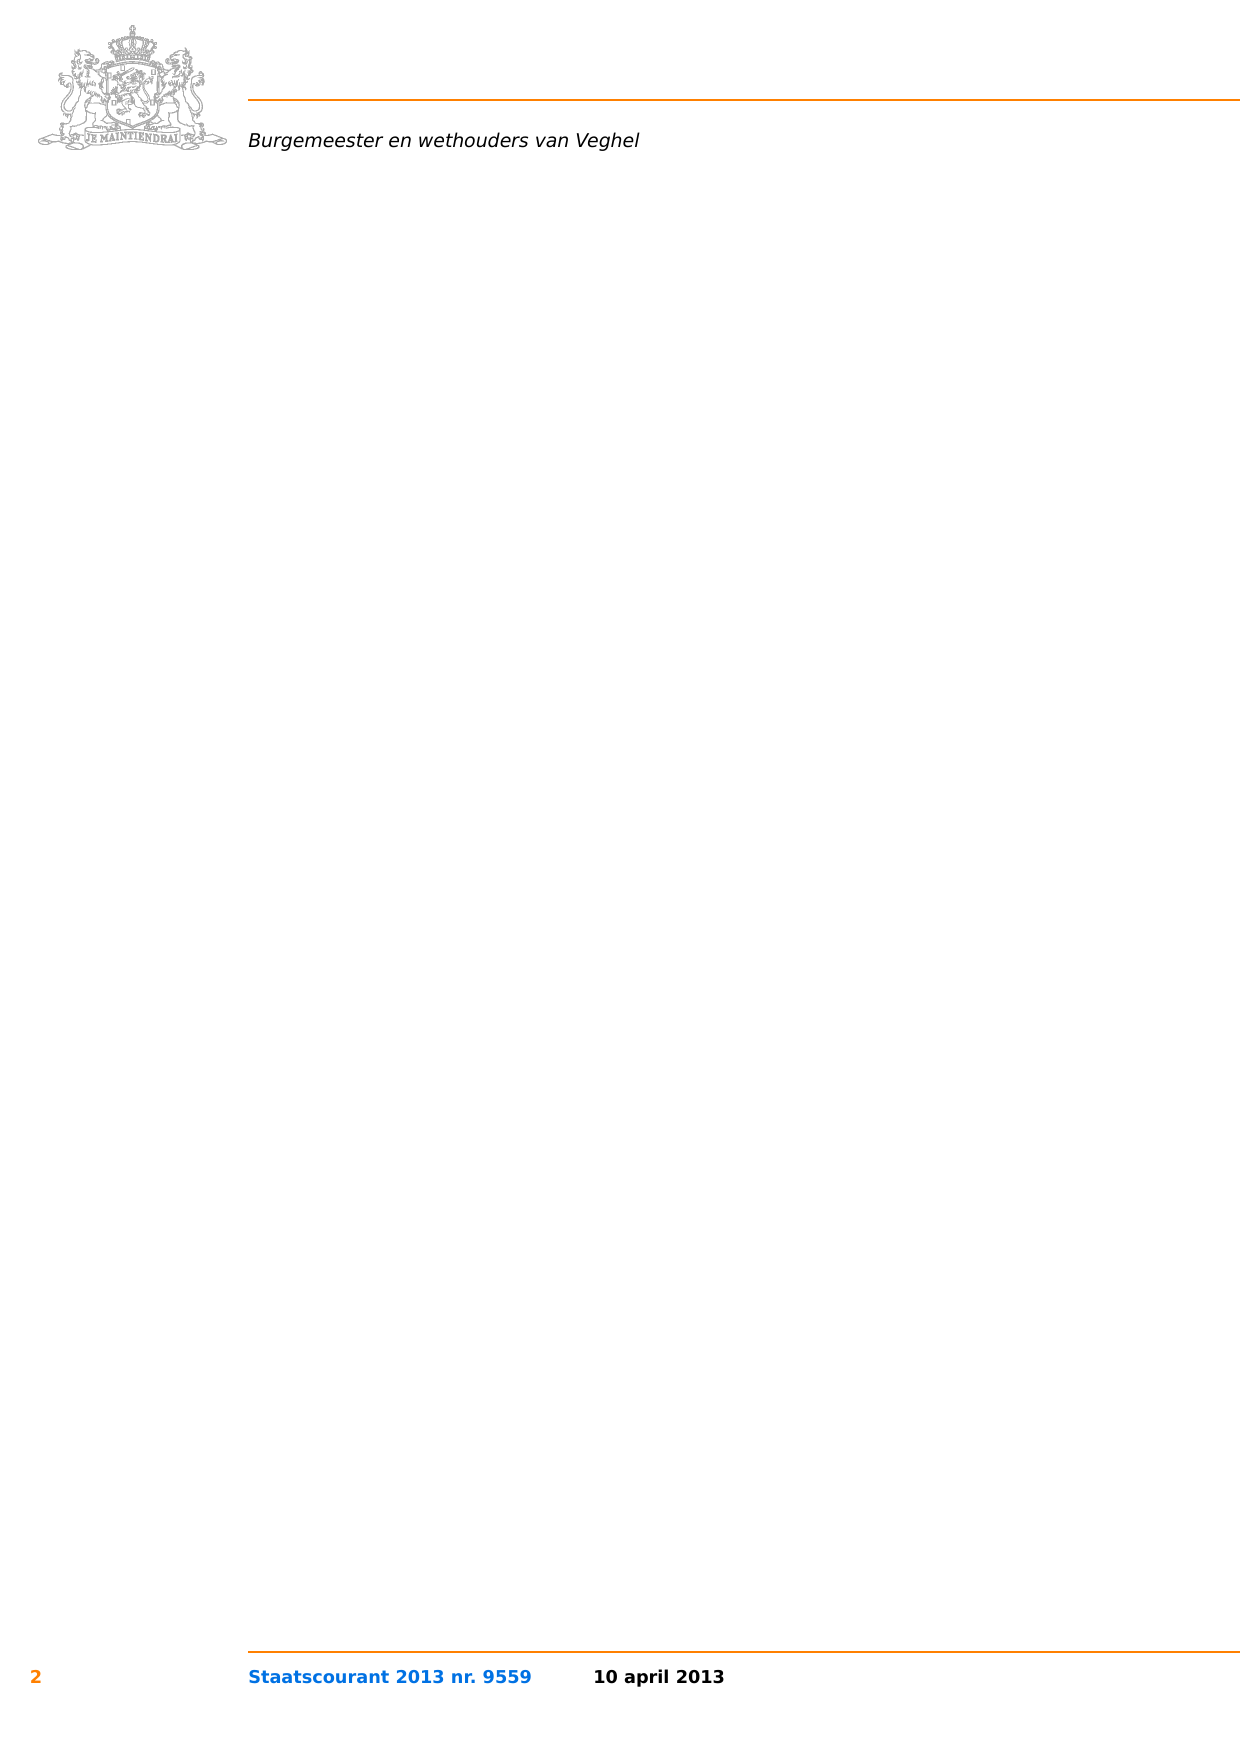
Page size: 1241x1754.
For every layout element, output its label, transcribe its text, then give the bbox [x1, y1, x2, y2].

text Burgemeester en wethouders van Veghel [248, 130, 1163, 152]
picture [38, 25, 227, 150]
